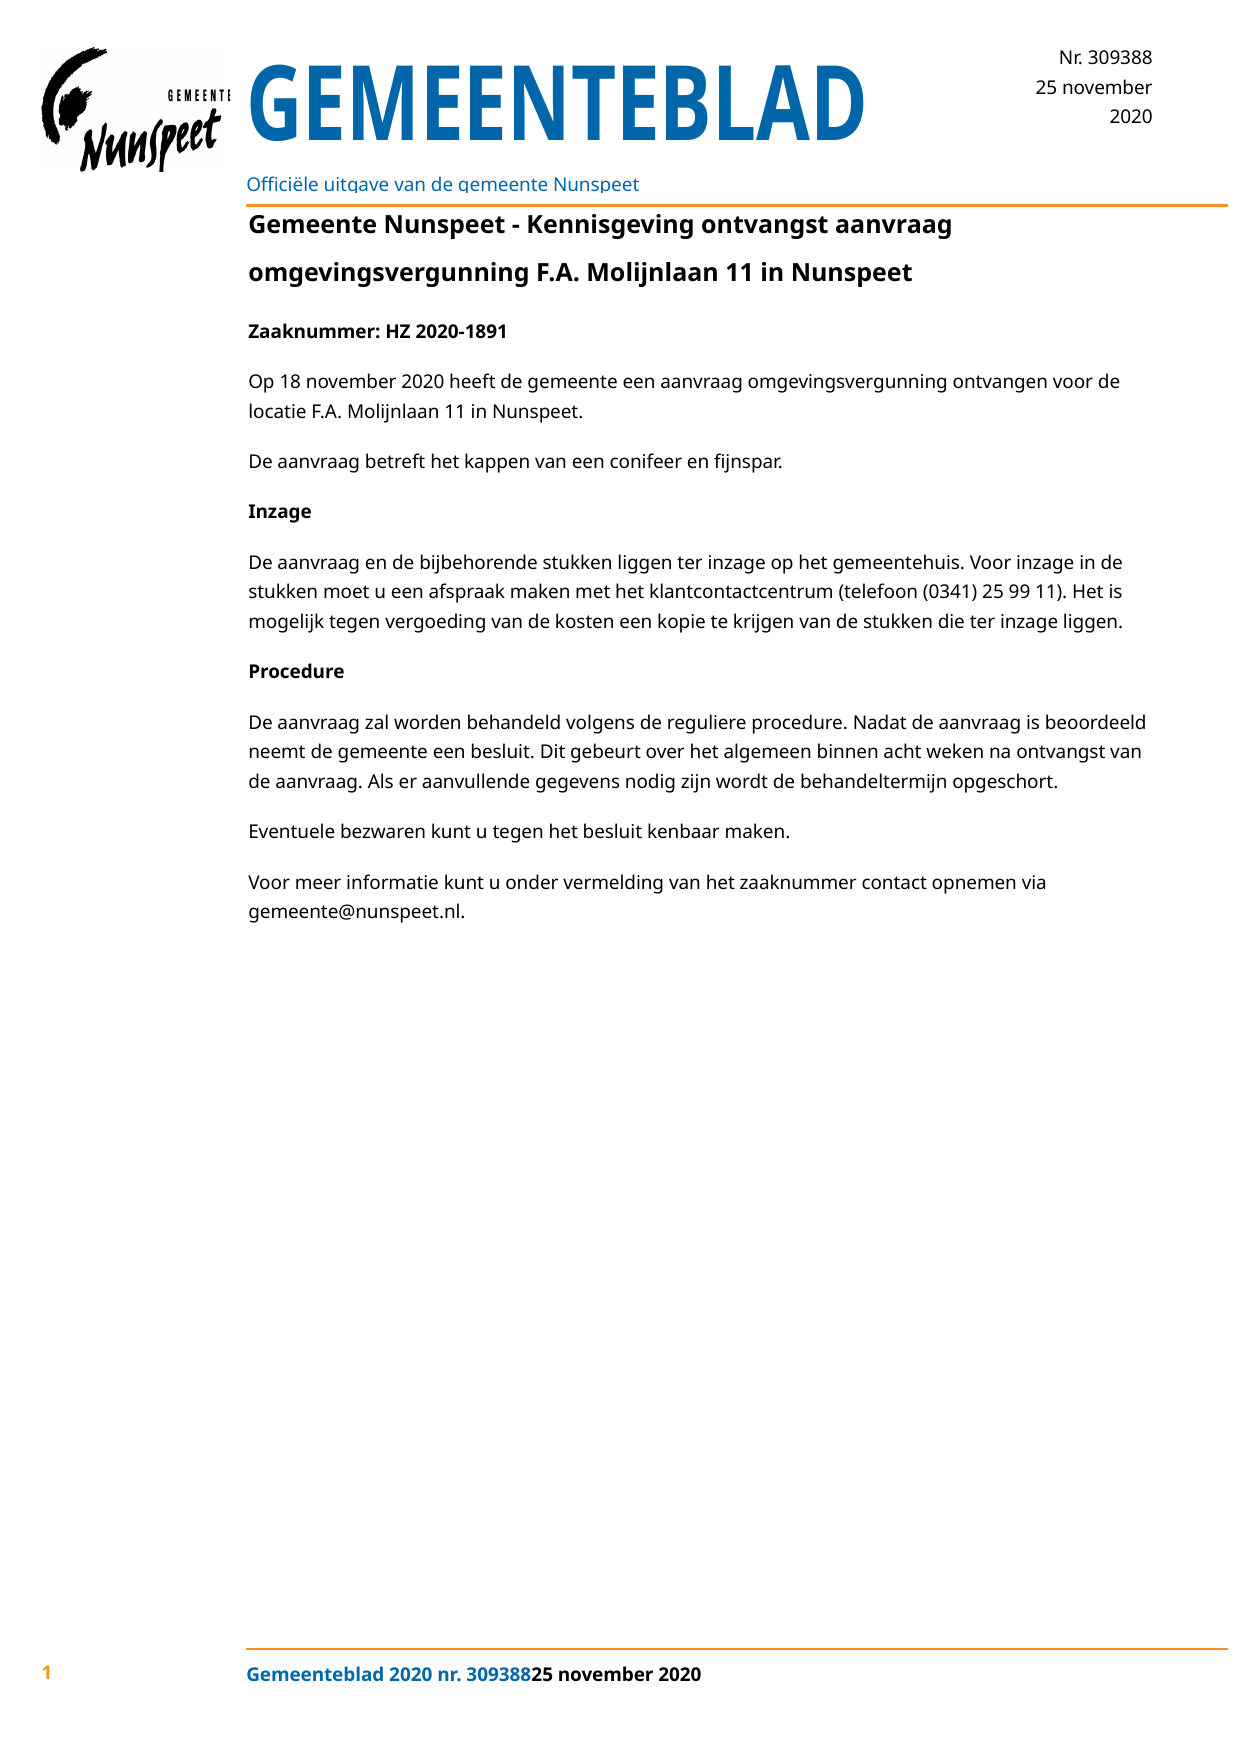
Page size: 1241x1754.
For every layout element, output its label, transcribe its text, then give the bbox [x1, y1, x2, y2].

text Op 18 november 2020 heeft de gemeente een aanvraag omgevingsvergunning ontvangen voor de locatie F.A. Molijnlaan 11 in Nunspeet. [248, 368, 1152, 424]
text Gemeente Nunspeet - Kennisgeving ontvangst aanvraag omgevingsvergunning F.A. Molijnlaan 11 in Nunspeet [248, 207, 1152, 288]
text Inzage [248, 499, 1152, 524]
text Zaaknummer: HZ 2020-1891 [248, 318, 1152, 344]
text Eventuele bezwaren kunt u tegen het besluit kenbaar maken. [248, 819, 1152, 844]
text De aanvraag betreft het kappen van een conifeer en fijnspar. [248, 448, 1152, 474]
text Voor meer informatie kunt u onder vermelding van het zaaknummer contact opnemen via gemeente@nunspeet.nl. [248, 869, 1152, 924]
text De aanvraag zal worden behandeld volgens de reguliere procedure. Nadat de aanvraag is beoordeeld neemt de gemeente een besluit. Dit gebeurt over het algemeen binnen acht weken na ontvangst van de aanvraag. Als er aanvullende gegevens nodig zijn wordt de behandeltermijn opgeschort. [248, 709, 1152, 794]
picture [41, 47, 231, 172]
text Procedure [248, 659, 1152, 684]
text De aanvraag en de bijbehorende stukken liggen ter inzage op het gemeentehuis. Voor inzage in de stukken moet u een afspraak maken met het klantcontactcentrum (telefoon (0341) 25 99 11). Het is mogelijk tegen vergoeding van de kosten een kopie te krijgen van de stukken die ter inzage liggen. [248, 549, 1152, 634]
